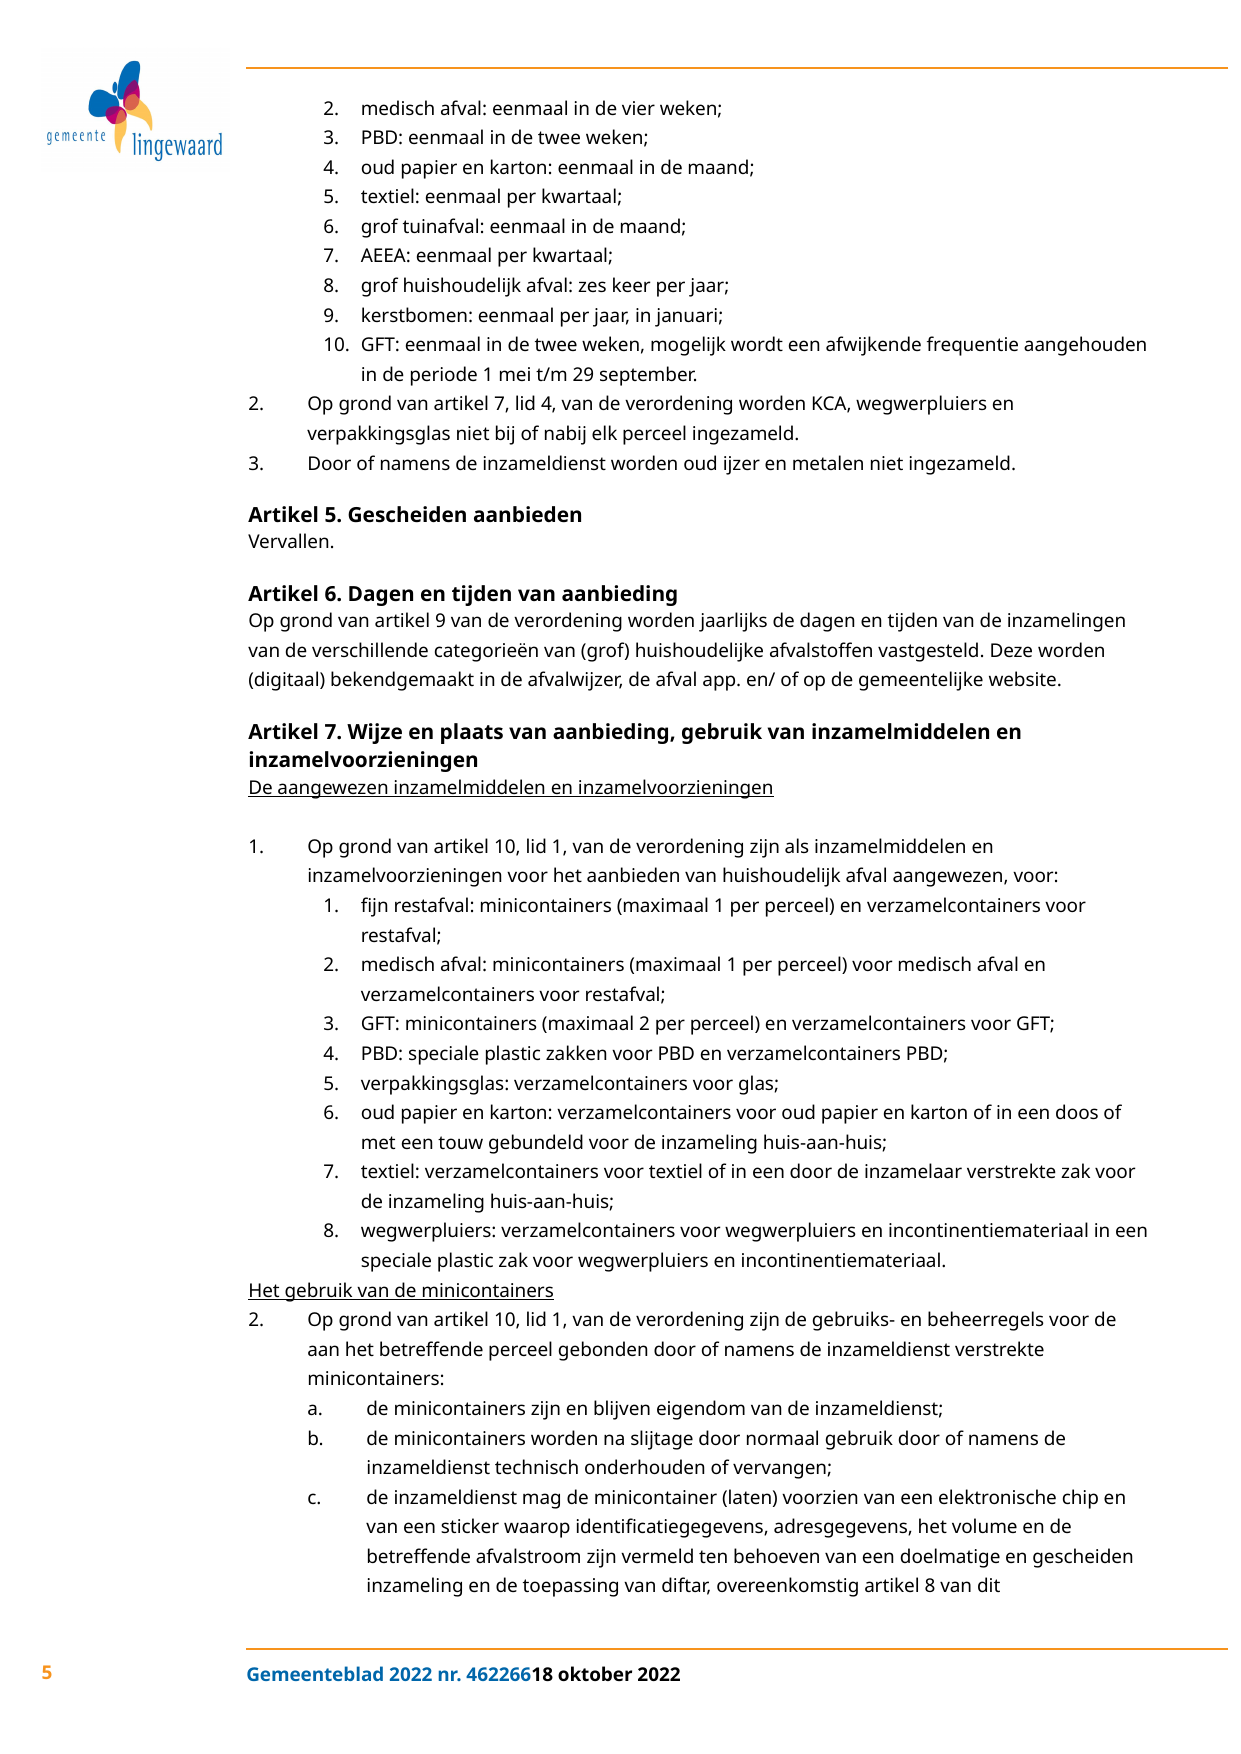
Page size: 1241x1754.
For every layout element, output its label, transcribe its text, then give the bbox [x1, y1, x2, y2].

text Op grond van artikel 9 van de verordening worden jaarlijks de dagen en tijden van de inzamelingen van de verschillende categorieën van (grof) huishoudelijke afvalstoffen vastgesteld. Deze worden (digitaal) bekendgemaakt in de afvalwijzer, de afval app. en/ of op de gemeentelijke website. [248, 607, 1152, 692]
list grof tuinafval: eenmaal in de maand; [323, 213, 1152, 239]
list Op grond van artikel 10, lid 1, van de verordening zijn als inzamelmiddelen en inzamelvoorzieningen voor het aanbieden van huishoudelijk afval aangewezen, voor: [248, 833, 1152, 888]
list Op grond van artikel 10, lid 1, van de verordening zijn de gebruiks- en beheerregels voor de aan het betreffende perceel gebonden door of namens de inzameldienst verstrekte minicontainers: [248, 1306, 1152, 1391]
list de minicontainers zijn en blijven eigendom van de inzameldienst; [307, 1395, 1152, 1421]
list kerstbomen: eenmaal per jaar, in januari; [323, 302, 1152, 328]
list GFT: minicontainers (maximaal 2 per perceel) en verzamelcontainers voor GFT; [323, 1011, 1152, 1036]
text Artikel 5. Gescheiden aanbieden [248, 500, 1152, 529]
list PBD: eenmaal in de twee weken; [323, 124, 1152, 150]
text Artikel 7. Wijze en plaats van aanbieding, gebruik van inzamelmiddelen en inzamelvoorzieningen [248, 717, 1152, 774]
text Het gebruik van de minicontainers [248, 1277, 1152, 1303]
text Artikel 6. Dagen en tijden van aanbieding [248, 579, 1152, 607]
list fijn restafval: minicontainers (maximaal 1 per perceel) en verzamelcontainers voor restafval; [323, 892, 1152, 948]
list textiel: eenmaal per kwartaal; [323, 183, 1152, 209]
list verpakkingsglas: verzamelcontainers voor glas; [323, 1070, 1152, 1096]
list Door of namens de inzameldienst worden oud ijzer en metalen niet ingezameld. [248, 450, 1152, 476]
list medisch afval: minicontainers (maximaal 1 per perceel) voor medisch afval en verzamelcontainers voor restafval; [323, 951, 1152, 1007]
list oud papier en karton: eenmaal in de maand; [323, 154, 1152, 180]
text De aangewezen inzamelmiddelen en inzamelvoorzieningen [248, 774, 1152, 800]
picture [41, 47, 231, 172]
list textiel: verzamelcontainers voor textiel of in een door de inzamelaar verstrekte zak voor de inzameling huis-aan-huis; [323, 1158, 1152, 1214]
list de minicontainers worden na slijtage door normaal gebruik door of namens de inzameldienst technisch onderhouden of vervangen; [307, 1425, 1152, 1480]
list medisch afval: eenmaal in de vier weken; [323, 95, 1152, 121]
list GFT: eenmaal in de twee weken, mogelijk wordt een afwijkende frequentie aangehouden in de periode 1 mei t/m 29 september. [323, 331, 1152, 387]
list wegwerpluiers: verzamelcontainers voor wegwerpluiers en incontinentiemateriaal in een speciale plastic zak voor wegwerpluiers en incontinentiemateriaal. [323, 1218, 1152, 1273]
list Op grond van artikel 7, lid 4, van de verordening worden KCA, wegwerpluiers en verpakkingsglas niet bij of nabij elk perceel ingezameld. [248, 391, 1152, 446]
list AEEA: eenmaal per kwartaal; [323, 243, 1152, 268]
list PBD: speciale plastic zakken voor PBD en verzamelcontainers PBD; [323, 1040, 1152, 1066]
list de inzameldienst mag de minicontainer (laten) voorzien van een elektronische chip en van een sticker waarop identificatiegegevens, adresgegevens, het volume en de betreffende afvalstroom zijn vermeld ten behoeven van een doelmatige en gescheiden inzameling en de toepassing van diftar, overeenkomstig artikel 8 van dit [307, 1484, 1152, 1598]
list grof huishoudelijk afval: zes keer per jaar; [323, 272, 1152, 298]
list oud papier en karton: verzamelcontainers voor oud papier en karton of in een doos of met een touw gebundeld voor de inzameling huis-aan-huis; [323, 1099, 1152, 1155]
text Vervallen. [248, 529, 1152, 554]
